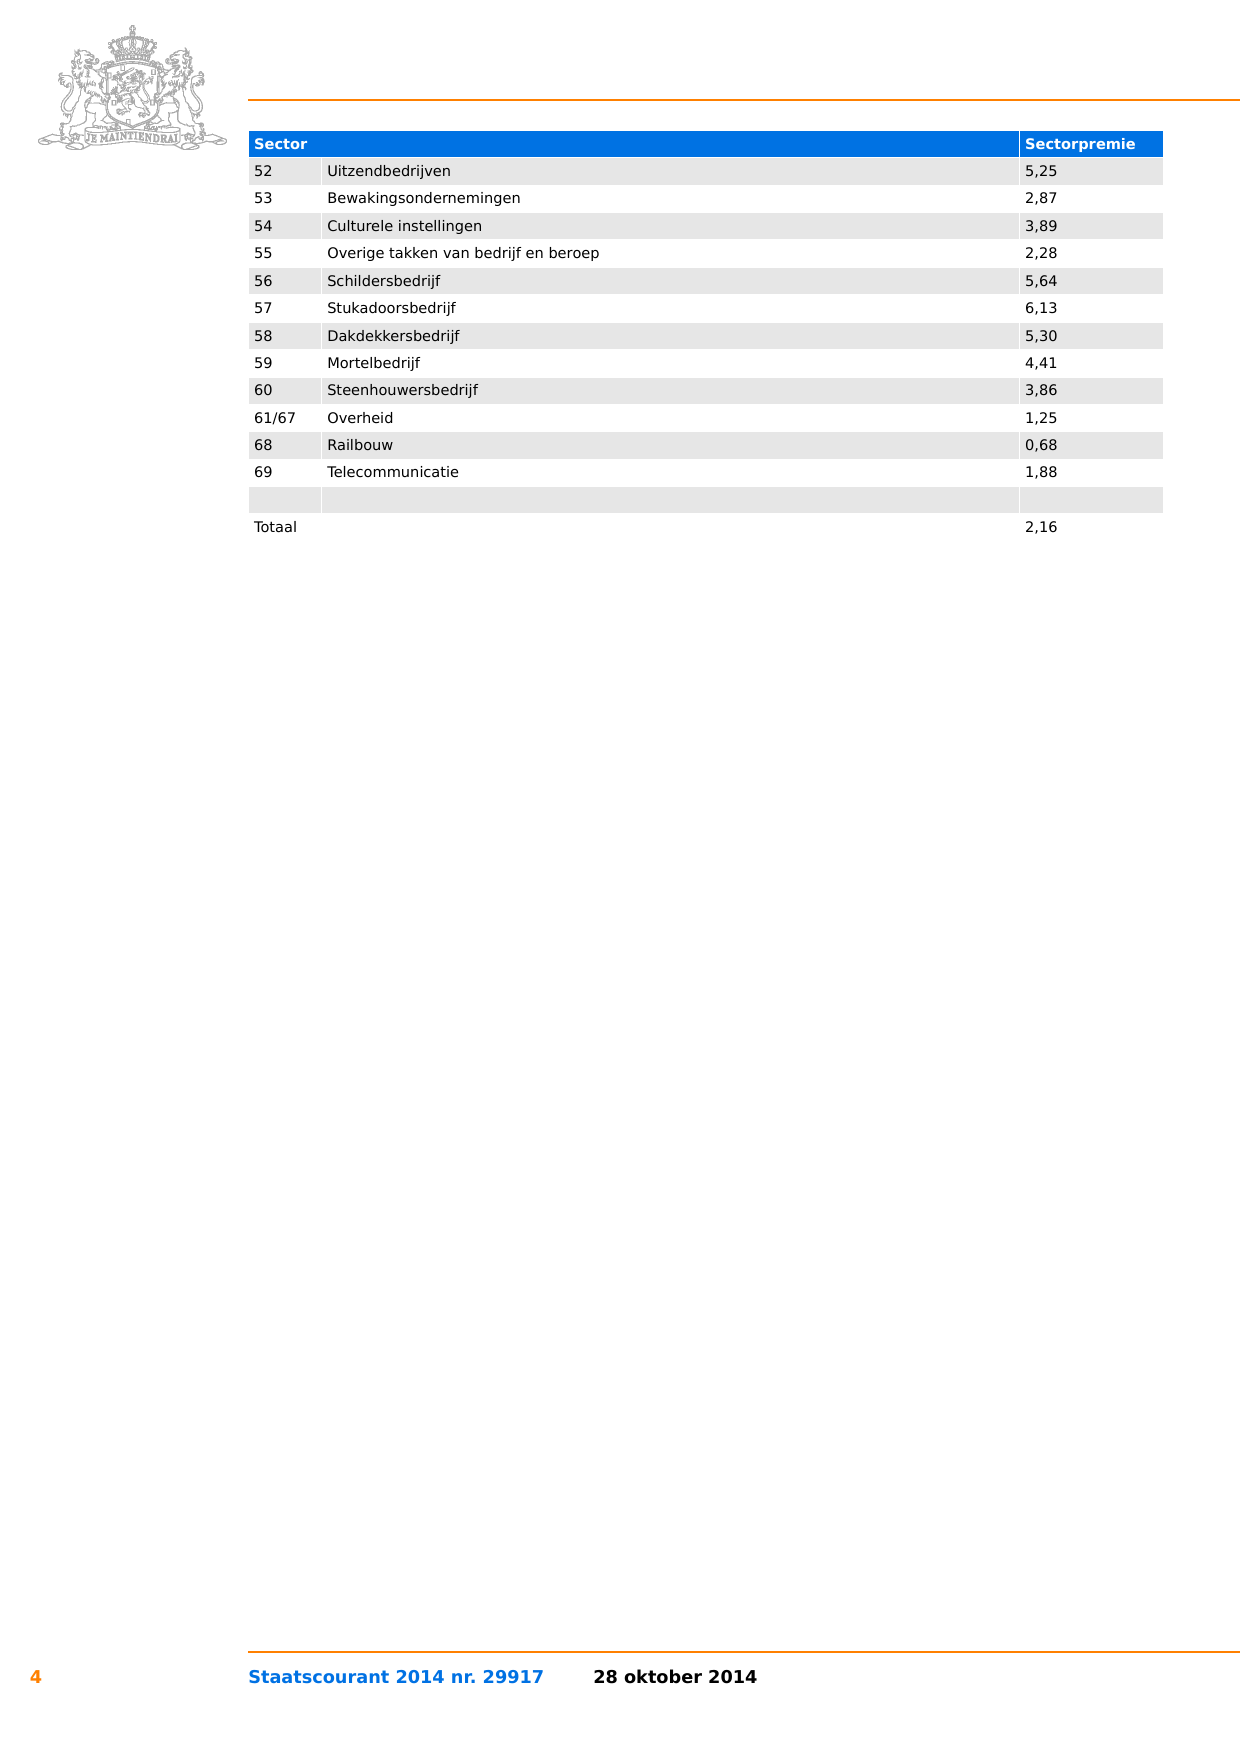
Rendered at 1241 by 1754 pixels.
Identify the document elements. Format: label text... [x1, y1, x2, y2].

table_cell 54 [249, 213, 321, 239]
table_cell Railbouw [322, 432, 1019, 459]
table_header Sectorpremie [1020, 131, 1163, 157]
table_cell Totaal [249, 515, 1019, 541]
table_cell 58 [249, 323, 321, 349]
table_cell 3,86 [1020, 378, 1163, 404]
table_cell 68 [249, 432, 321, 459]
table_cell Dakdekkersbedrijf [322, 323, 1019, 349]
table_cell 2,28 [1020, 241, 1163, 267]
table_cell [322, 487, 1019, 513]
table_cell 61/67 [249, 405, 321, 431]
table_cell Stukadoorsbedrijf [322, 295, 1019, 322]
table_cell Uitzendbedrijven [322, 158, 1019, 185]
table_cell Overige takken van bedrijf en beroep [322, 241, 1019, 267]
table_cell 52 [249, 158, 321, 185]
table_cell Culturele instellingen [322, 213, 1019, 239]
table_cell 1,88 [1020, 460, 1163, 486]
table_cell 5,25 [1020, 158, 1163, 185]
picture [38, 25, 227, 150]
table_cell 56 [249, 268, 321, 294]
table_cell 69 [249, 460, 321, 486]
table_cell Overheid [322, 405, 1019, 431]
table_cell 5,64 [1020, 268, 1163, 294]
table_cell 1,25 [1020, 405, 1163, 431]
table_cell 0,68 [1020, 432, 1163, 459]
table_cell 3,89 [1020, 213, 1163, 239]
table_cell Steenhouwersbedrijf [322, 378, 1019, 404]
table_cell 57 [249, 295, 321, 322]
table_cell 5,30 [1020, 323, 1163, 349]
table_cell 4,41 [1020, 350, 1163, 376]
table_cell Telecommunicatie [322, 460, 1019, 486]
table_cell Mortelbedrijf [322, 350, 1019, 376]
table_cell 55 [249, 241, 321, 267]
table_cell 2,16 [1020, 515, 1163, 541]
table_cell Schildersbedrijf [322, 268, 1019, 294]
table_header Sector [249, 131, 1019, 157]
table_cell 2,87 [1020, 186, 1163, 212]
table_cell 53 [249, 186, 321, 212]
table_cell 60 [249, 378, 321, 404]
table_cell 6,13 [1020, 295, 1163, 322]
table_cell Bewakingsondernemingen [322, 186, 1019, 212]
table_cell [1020, 487, 1163, 513]
table_cell 59 [249, 350, 321, 376]
table_cell [249, 487, 321, 513]
